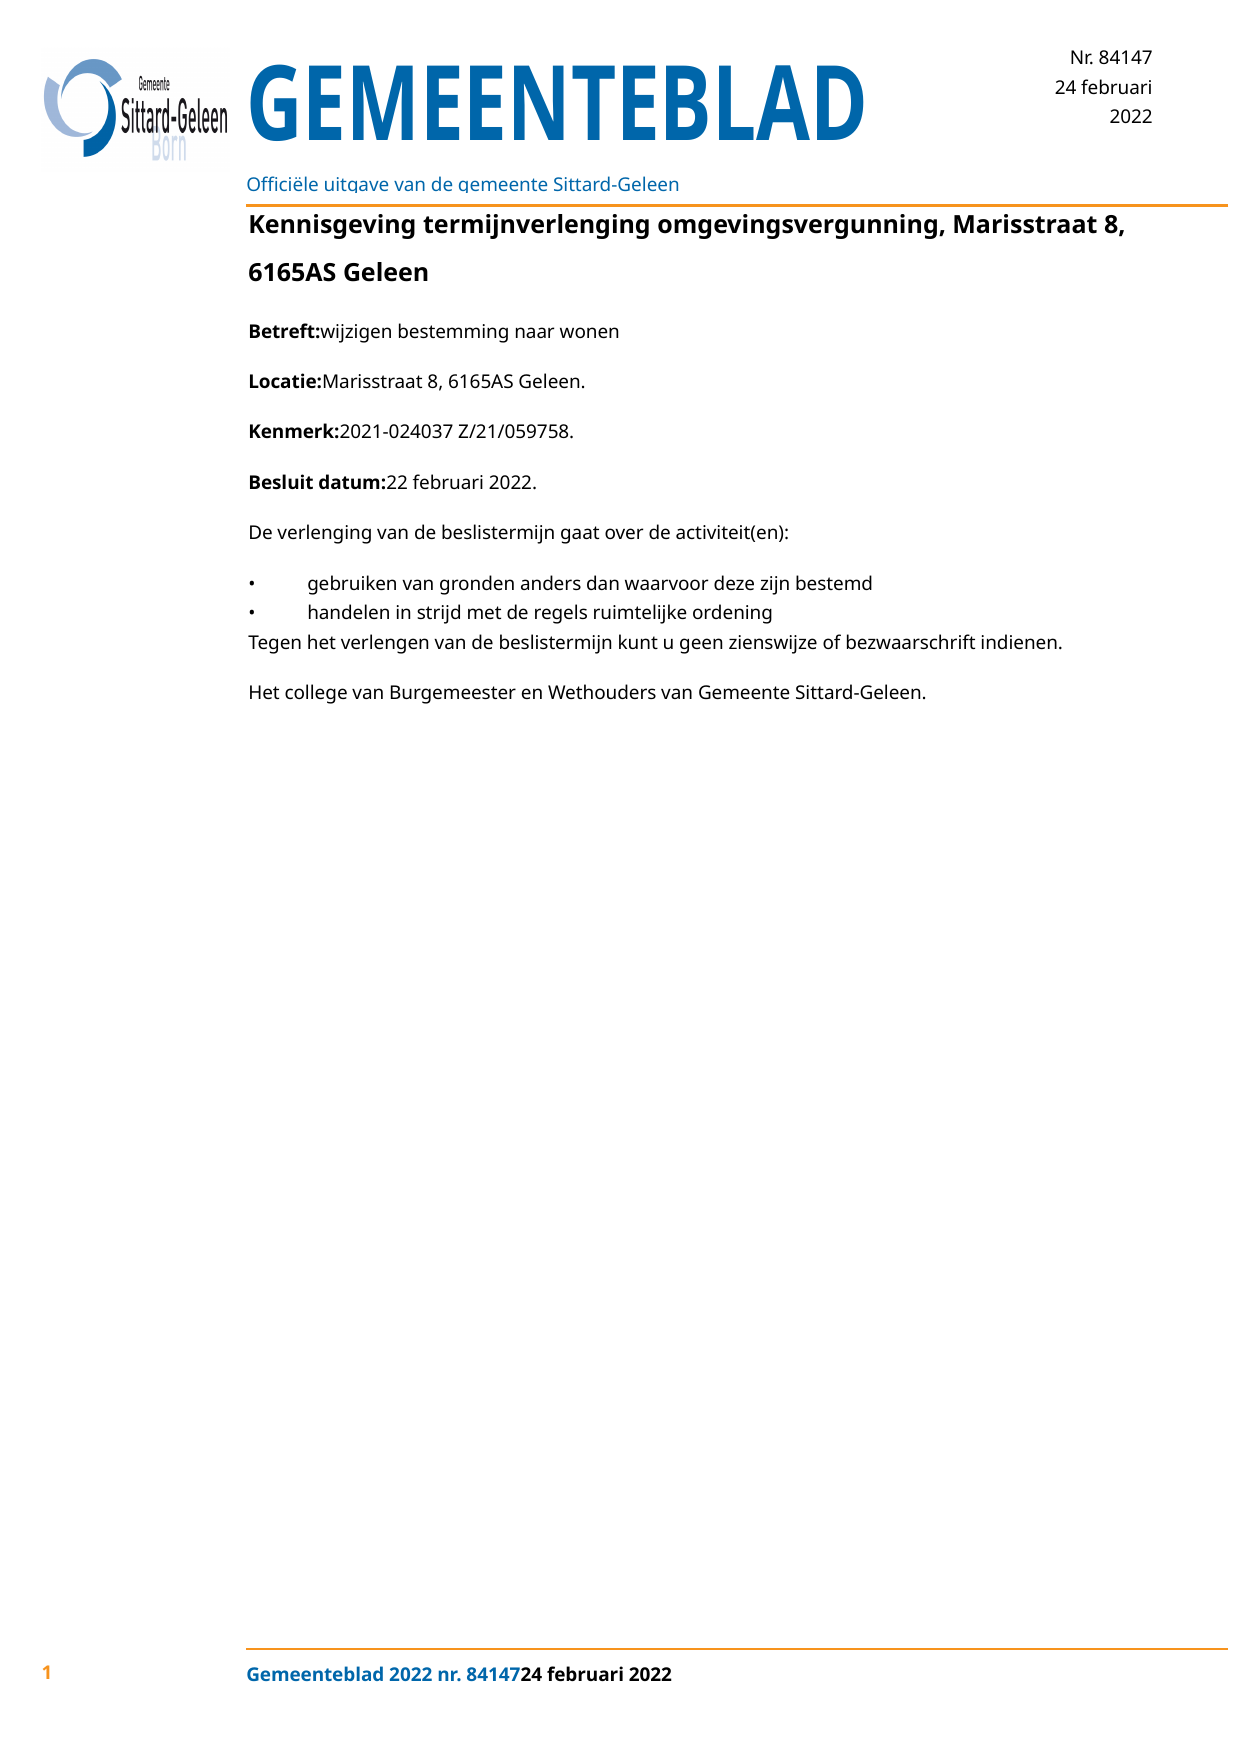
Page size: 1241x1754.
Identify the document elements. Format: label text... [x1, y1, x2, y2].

text Kenmerk:2021-024037 Z/21/059758. [248, 419, 1152, 444]
text Betreft:wijzigen bestemming naar wonen [248, 318, 1152, 344]
list gebruiken van gronden anders dan waarvoor deze zijn bestemd [248, 570, 1152, 596]
text Locatie:Marisstraat 8, 6165AS Geleen. [248, 368, 1152, 394]
text De verlenging van de beslistermijn gaat over de activiteit(en): [248, 519, 1152, 545]
text Tegen het verlengen van de beslistermijn kunt u geen zienswijze of bezwaarschrift indienen. [248, 629, 1152, 655]
text Besluit datum:22 februari 2022. [248, 469, 1152, 495]
text Kennisgeving termijnverlenging omgevingsvergunning, Marisstraat 8, 6165AS Geleen [248, 207, 1152, 288]
text Het college van Burgemeester en Wethouders van Gemeente Sittard-Geleen. [248, 679, 1152, 705]
list handelen in strijd met de regels ruimtelijke ordening [248, 599, 1152, 625]
picture [41, 47, 231, 172]
